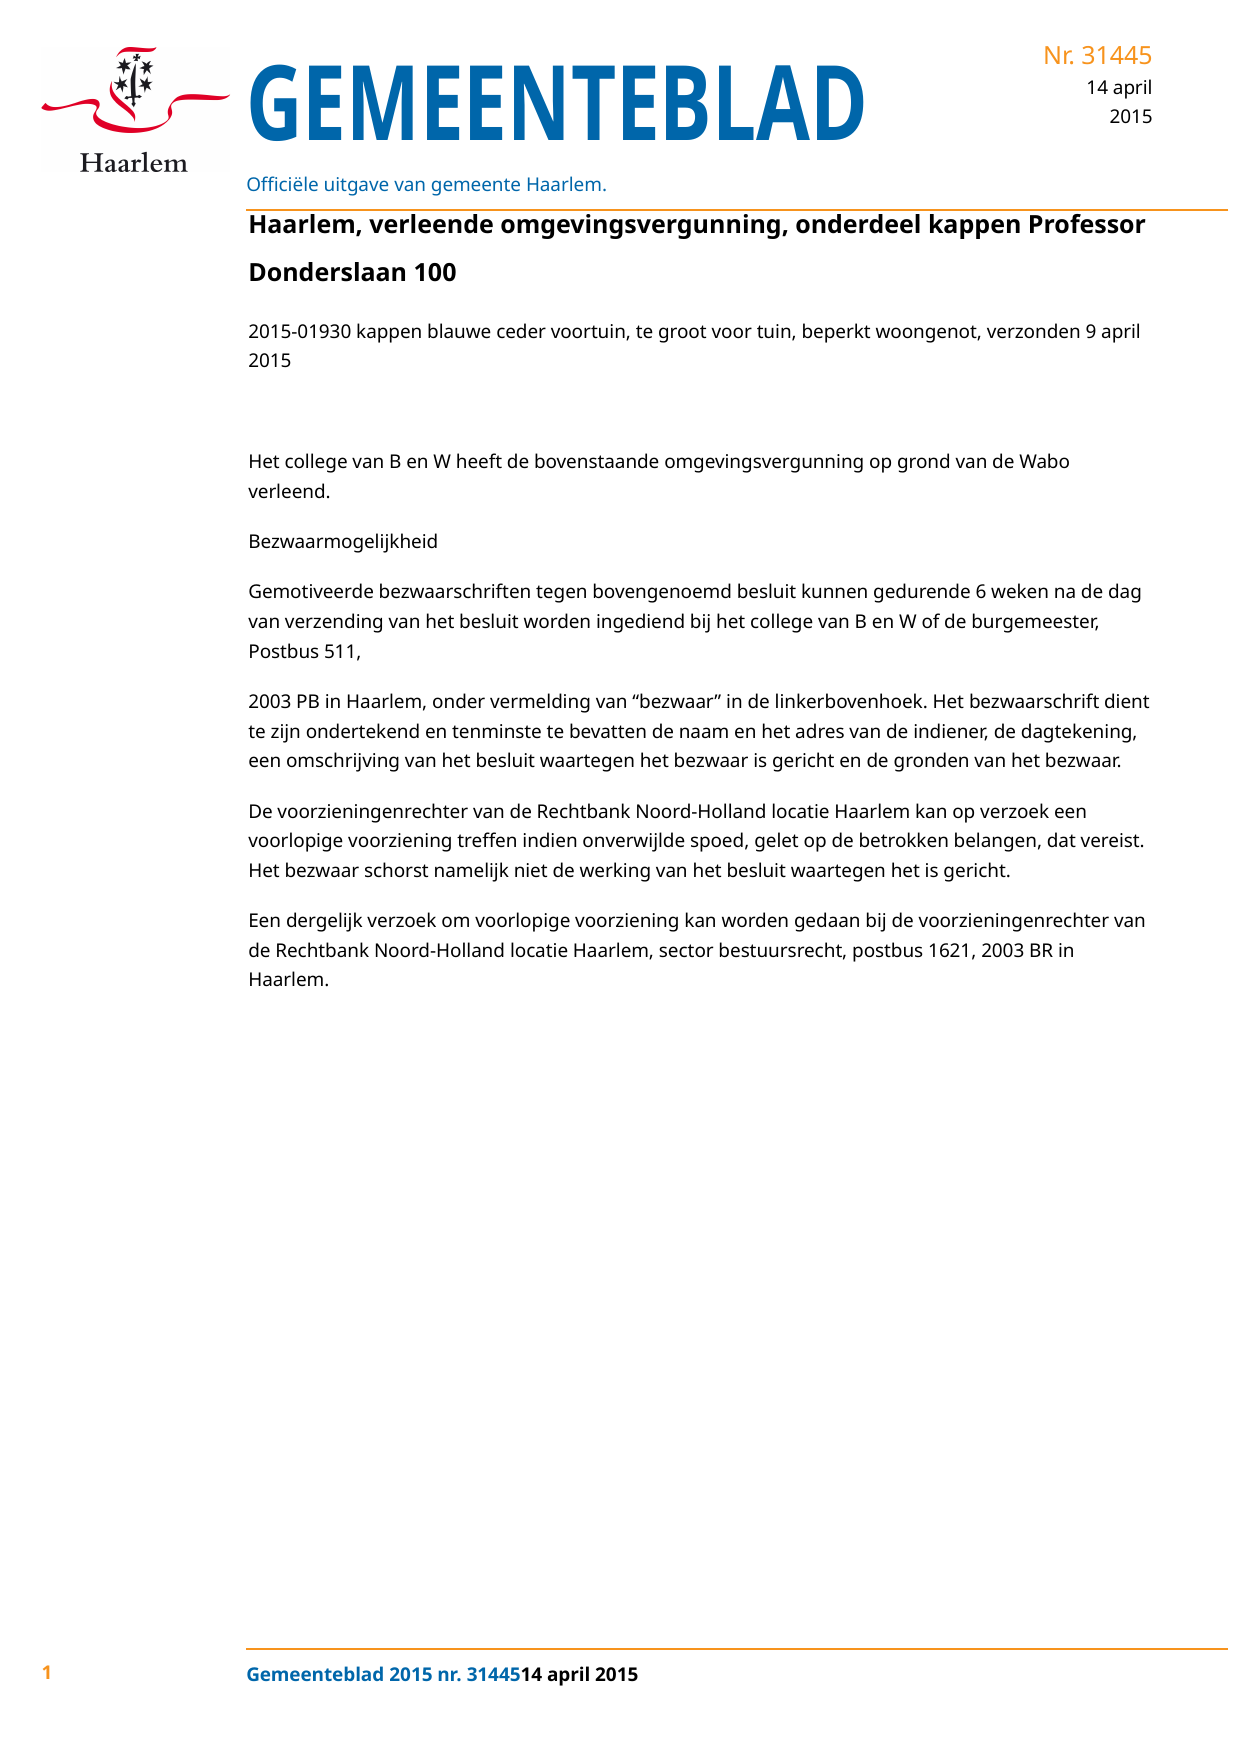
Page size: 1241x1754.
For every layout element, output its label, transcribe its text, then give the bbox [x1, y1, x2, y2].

text Gemotiveerde bezwaarschriften tegen bovengenoemd besluit kunnen gedurende 6 weken na de dag van verzending van het besluit worden ingediend bij het college van B en W of de burgemeester, Postbus 511, [248, 579, 1152, 664]
picture [41, 47, 231, 172]
text Het college van B en W heeft de bovenstaande omgevingsvergunning op grond van de Wabo verleend. [248, 448, 1152, 504]
text Haarlem, verleende omgevingsvergunning, onderdeel kappen Professor Donderslaan 100 [248, 211, 1152, 288]
text De voorzieningenrechter van de Rechtbank Noord-Holland locatie Haarlem kan op verzoek een voorlopige voorziening treffen indien onverwijlde spoed, gelet op de betrokken belangen, dat vereist. Het bezwaar schorst namelijk niet de werking van het besluit waartegen het is gericht. [248, 798, 1152, 883]
text 2015-01930 kappen blauwe ceder voortuin, te groot voor tuin, beperkt woongenot, verzonden 9 april 2015 [248, 318, 1152, 373]
text Een dergelijk verzoek om voorlopige voorziening kan worden gedaan bij de voorzieningenrechter van de Rechtbank Noord-Holland locatie Haarlem, sector bestuursrecht, postbus 1621, 2003 BR in Haarlem. [248, 907, 1152, 992]
text Bezwaarmogelijkheid [248, 528, 1152, 554]
text 2003 PB in Haarlem, onder vermelding van “bezwaar” in de linkerbovenhoek. Het bezwaarschrift dient te zijn ondertekend en tenminste te bevatten de naam en het adres van de indiener, de dagtekening, een omschrijving van het besluit waartegen het bezwaar is gericht en de gronden van het bezwaar. [248, 688, 1152, 773]
